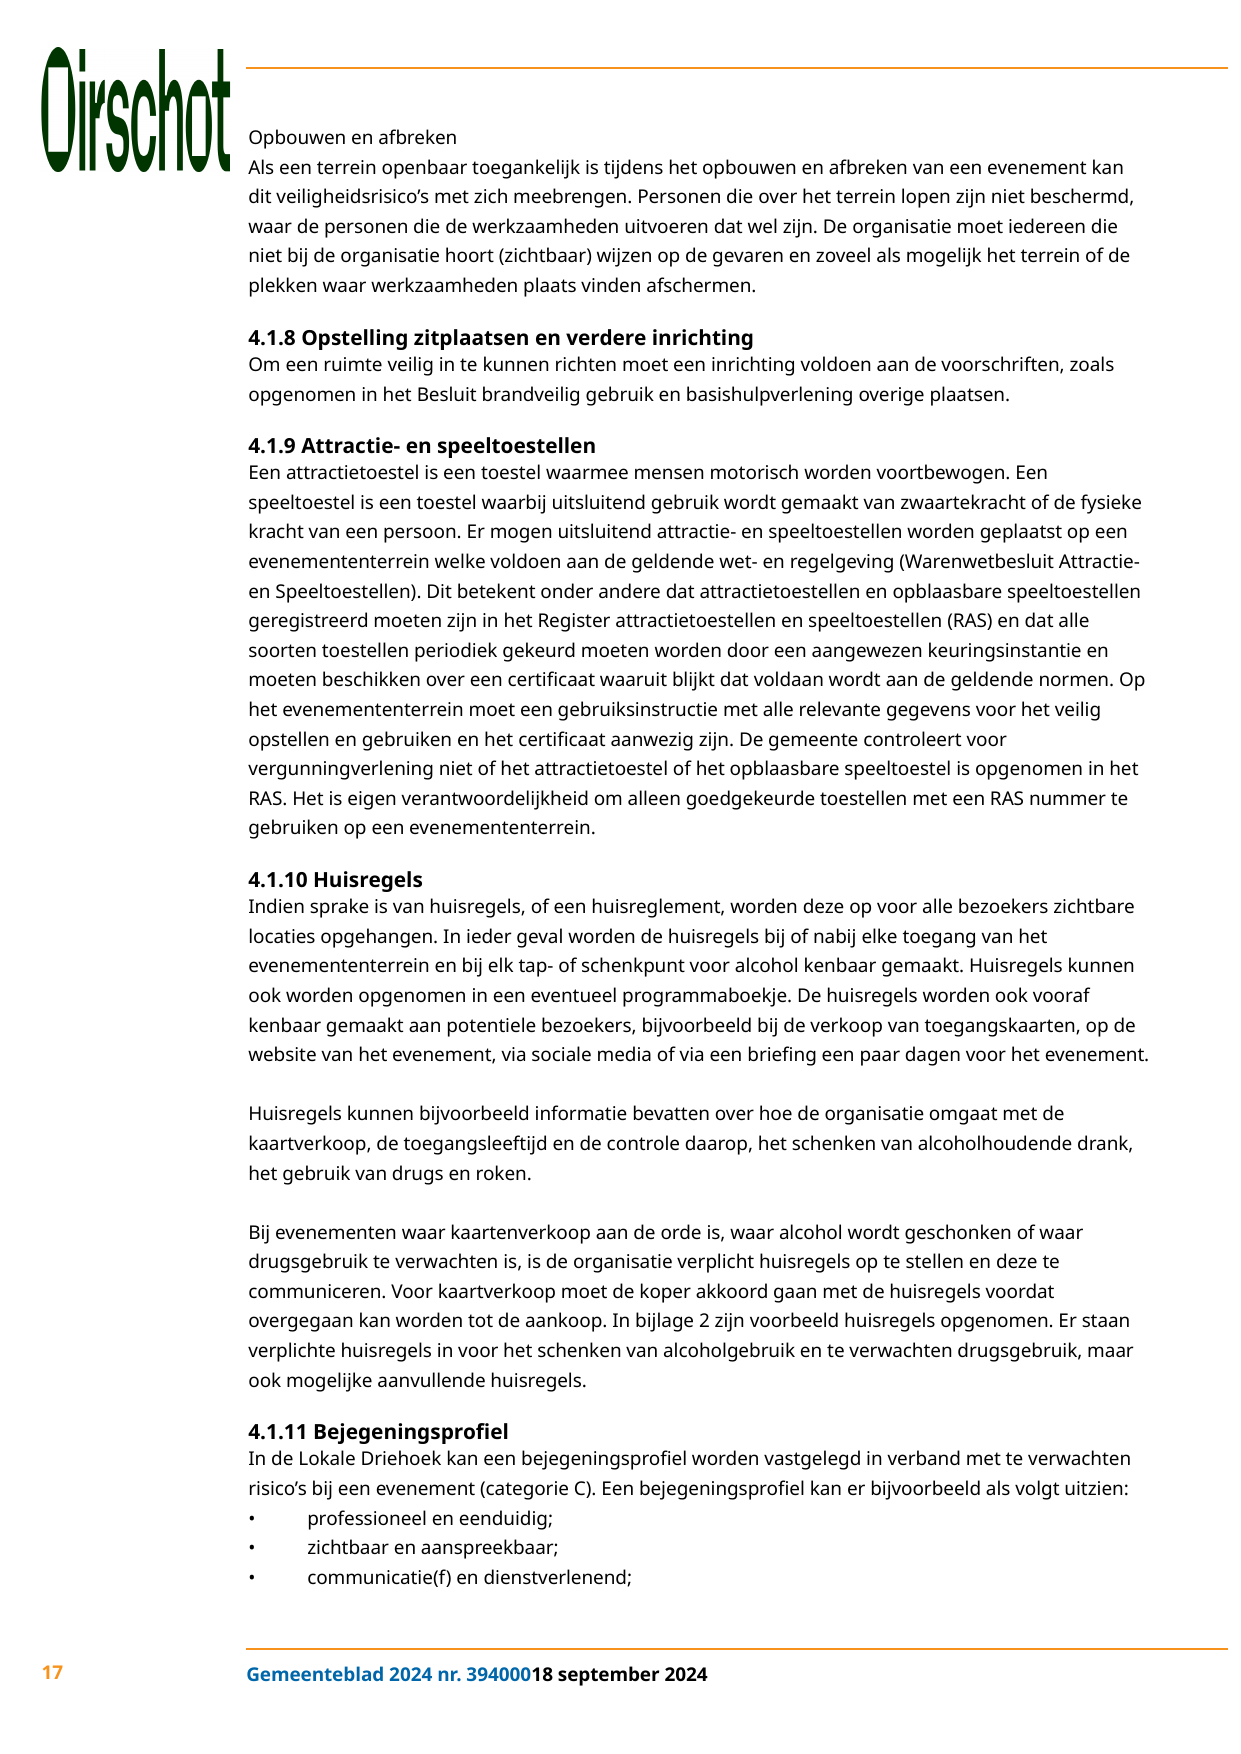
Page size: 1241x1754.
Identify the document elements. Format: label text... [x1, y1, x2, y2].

text Huisregels kunnen bijvoorbeeld informatie bevatten over hoe de organisatie omgaat met de kaartverkoop, de toegangsleeftijd en de controle daarop, het schenken van alcoholhoudende drank, het gebruik van drugs en roken. [248, 1101, 1152, 1185]
list zichtbaar en aanspreekbaar; [248, 1534, 1152, 1560]
text 4.1.9 Attractie- en speeltoestellen [248, 431, 1152, 459]
list communicatie(f) en dienstverlenend; [248, 1564, 1152, 1590]
text 4.1.10 Huisregels [248, 865, 1152, 893]
text 4.1.11 Bejegeningsprofiel [248, 1417, 1152, 1446]
text Als een terrein openbaar toegankelijk is tijdens het opbouwen en afbreken van een evenement kan dit veiligheidsrisico’s met zich meebrengen. Personen die over het terrein lopen zijn niet beschermd, waar de personen die de werkzaamheden uitvoeren dat wel zijn. De organisatie moet iedereen die niet bij de organisatie hoort (zichtbaar) wijzen op de gevaren en zoveel als mogelijk het terrein of de plekken waar werkzaamheden plaats vinden afschermen. [248, 154, 1152, 298]
text Indien sprake is van huisregels, of een huisreglement, worden deze op voor alle bezoekers zichtbare locaties opgehangen. In ieder geval worden de huisregels bij of nabij elke toegang van het evenemententerrein en bij elk tap- of schenkpunt voor alcohol kenbaar gemaakt. Huisregels kunnen ook worden opgenomen in een eventueel programmaboekje. De huisregels worden ook vooraf kenbaar gemaakt aan potentiele bezoekers, bijvoorbeeld bij de verkoop van toegangskaarten, op de website van het evenement, via sociale media of via een briefing een paar dagen voor het evenement. [248, 893, 1152, 1067]
text In de Lokale Driehoek kan een bejegeningsprofiel worden vastgelegd in verband met te verwachten risico’s bij een evenement (categorie C). Een bejegeningsprofiel kan er bijvoorbeeld als volgt uitzien: [248, 1446, 1152, 1501]
text Om een ruimte veilig in te kunnen richten moet een inrichting voldoen aan de voorschriften, zoals opgenomen in het Besluit brandveilig gebruik en basishulpverlening overige plaatsen. [248, 351, 1152, 406]
list professioneel en eenduidig; [248, 1505, 1152, 1531]
text 4.1.8 Opstelling zitplaatsen en verdere inrichting [248, 323, 1152, 351]
text Bij evenementen waar kaartenverkoop aan de orde is, waar alcohol wordt geschonken of waar drugsgebruik te verwachten is, is de organisatie verplicht huisregels op te stellen en deze te communiceren. Voor kaartverkoop moet de koper akkoord gaan met de huisregels voordat overgegaan kan worden tot de aankoop. In bijlage 2 zijn voorbeeld huisregels opgenomen. Er staan verplichte huisregels in voor het schenken van alcoholgebruik en te verwachten drugsgebruik, maar ook mogelijke aanvullende huisregels. [248, 1219, 1152, 1392]
text Een attractietoestel is een toestel waarmee mensen motorisch worden voortbewogen. Een speeltoestel is een toestel waarbij uitsluitend gebruik wordt gemaakt van zwaartekracht of de fysieke kracht van een persoon. Er mogen uitsluitend attractie- en speeltoestellen worden geplaatst op een evenemententerrein welke voldoen aan de geldende wet- en regelgeving (Warenwetbesluit Attractie- en Speeltoestellen). Dit betekent onder andere dat attractietoestellen en opblaasbare speeltoestellen geregistreerd moeten zijn in het Register attractietoestellen en speeltoestellen (RAS) en dat alle soorten toestellen periodiek gekeurd moeten worden door een aangewezen keuringsinstantie en moeten beschikken over een certificaat waaruit blijkt dat voldaan wordt aan de geldende normen. Op het evenemententerrein moet een gebruiksinstructie met alle relevante gegevens voor het veilig opstellen en gebruiken en het certificaat aanwezig zijn. De gemeente controleert voor vergunningverlening niet of het attractietoestel of het opblaasbare speeltoestel is opgenomen in het RAS. Het is eigen verantwoordelijkheid om alleen goedgekeurde toestellen met een RAS nummer te gebruiken op een evenemententerrein. [248, 459, 1152, 840]
picture [41, 47, 231, 172]
text Opbouwen en afbreken [248, 124, 1152, 150]
